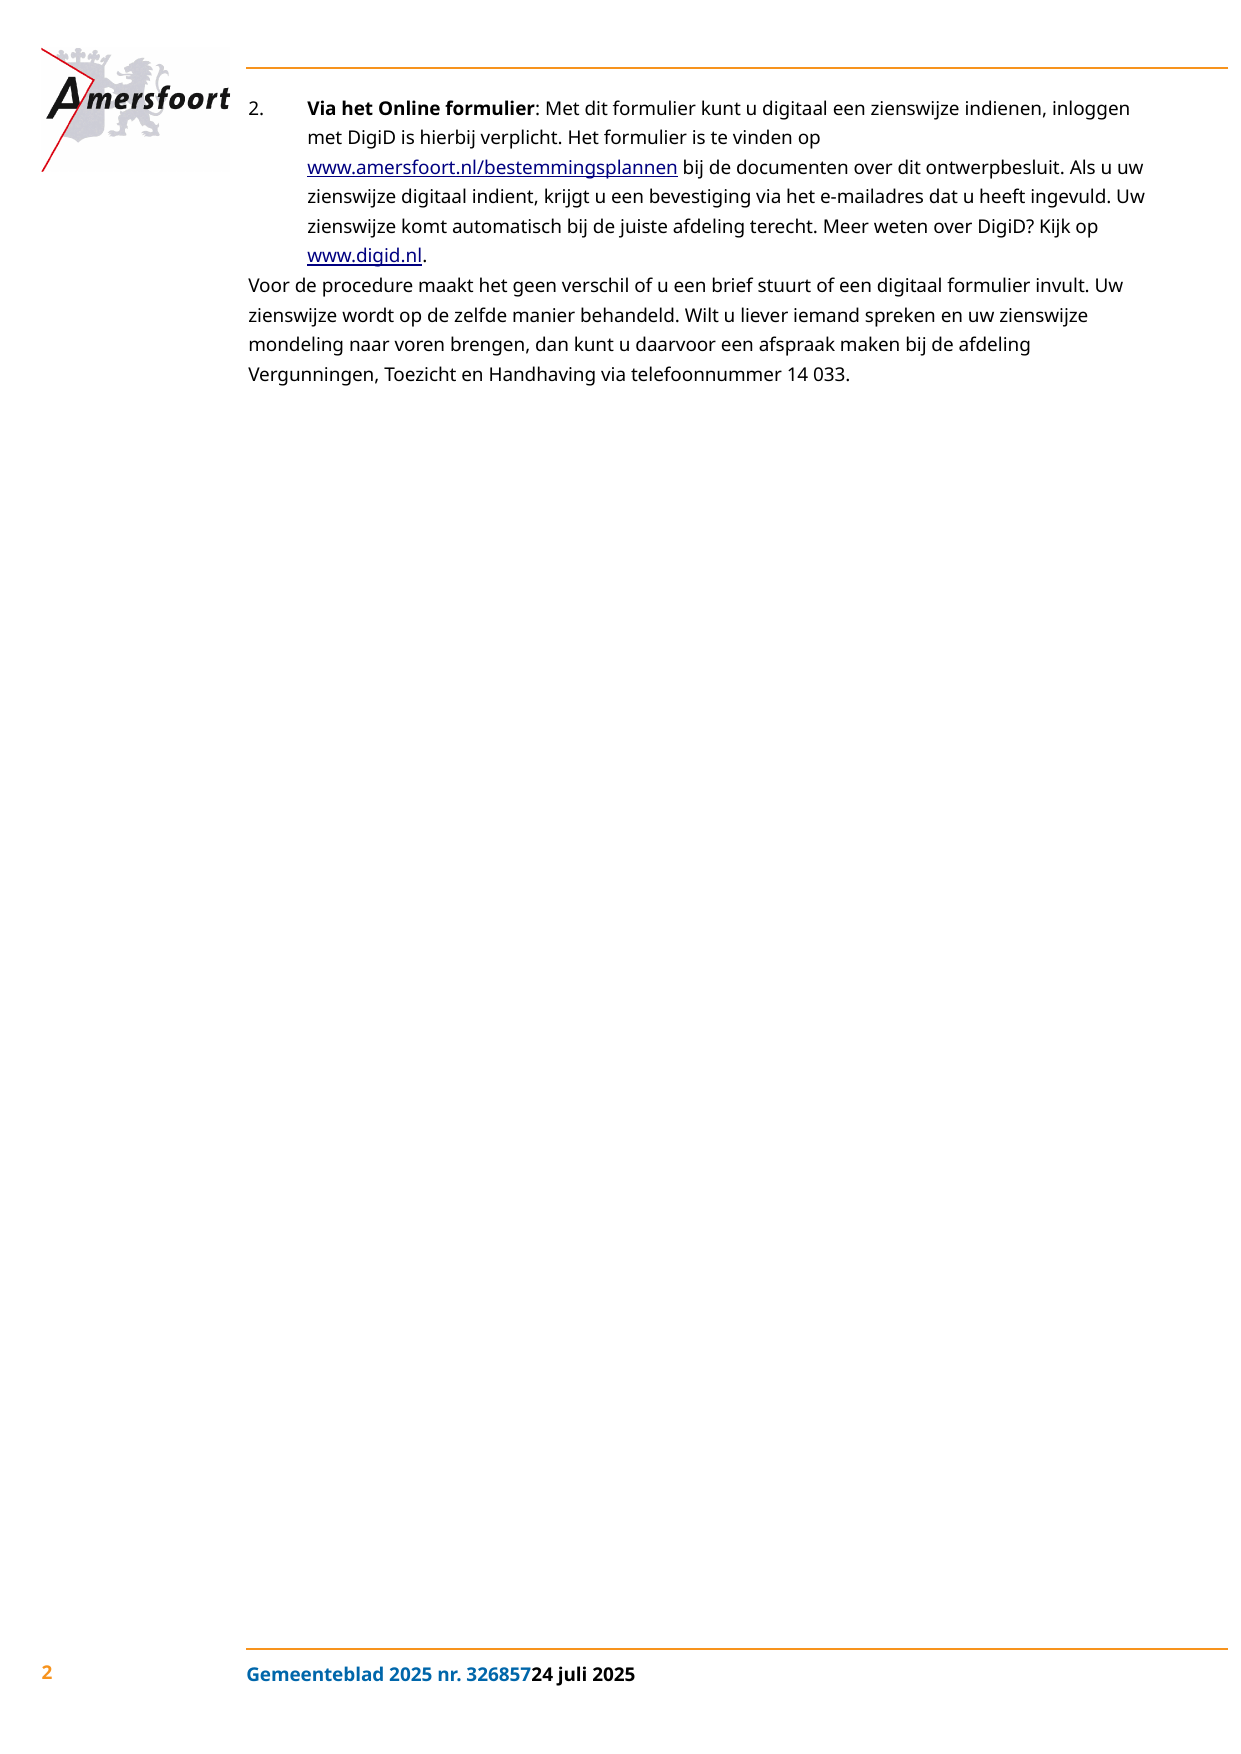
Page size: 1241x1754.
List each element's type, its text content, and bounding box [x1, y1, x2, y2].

text Voor de procedure maakt het geen verschil of u een brief stuurt of een digitaal formulier invult. Uw zienswijze wordt op de zelfde manier behandeld. Wilt u liever iemand spreken en uw zienswijze mondeling naar voren brengen, dan kunt u daarvoor een afspraak maken bij de afdeling Vergunningen, Toezicht en Handhaving via telefoonnummer 14 033. [248, 272, 1152, 387]
list Via het Online formulier: Met dit formulier kunt u digitaal een zienswijze indienen, inloggen met DigiD is hierbij verplicht. Het formulier is te vinden op www.amersfoort.nl/bestemmingsplannen bij de documenten over dit ontwerpbesluit. Als u uw zienswijze digitaal indient, krijgt u een bevestiging via het e-mailadres dat u heeft ingevuld. Uw zienswijze komt automatisch bij de juiste afdeling terecht. Meer weten over DigiD? Kijk op www.digid.nl. [248, 95, 1152, 268]
picture [41, 47, 231, 172]
